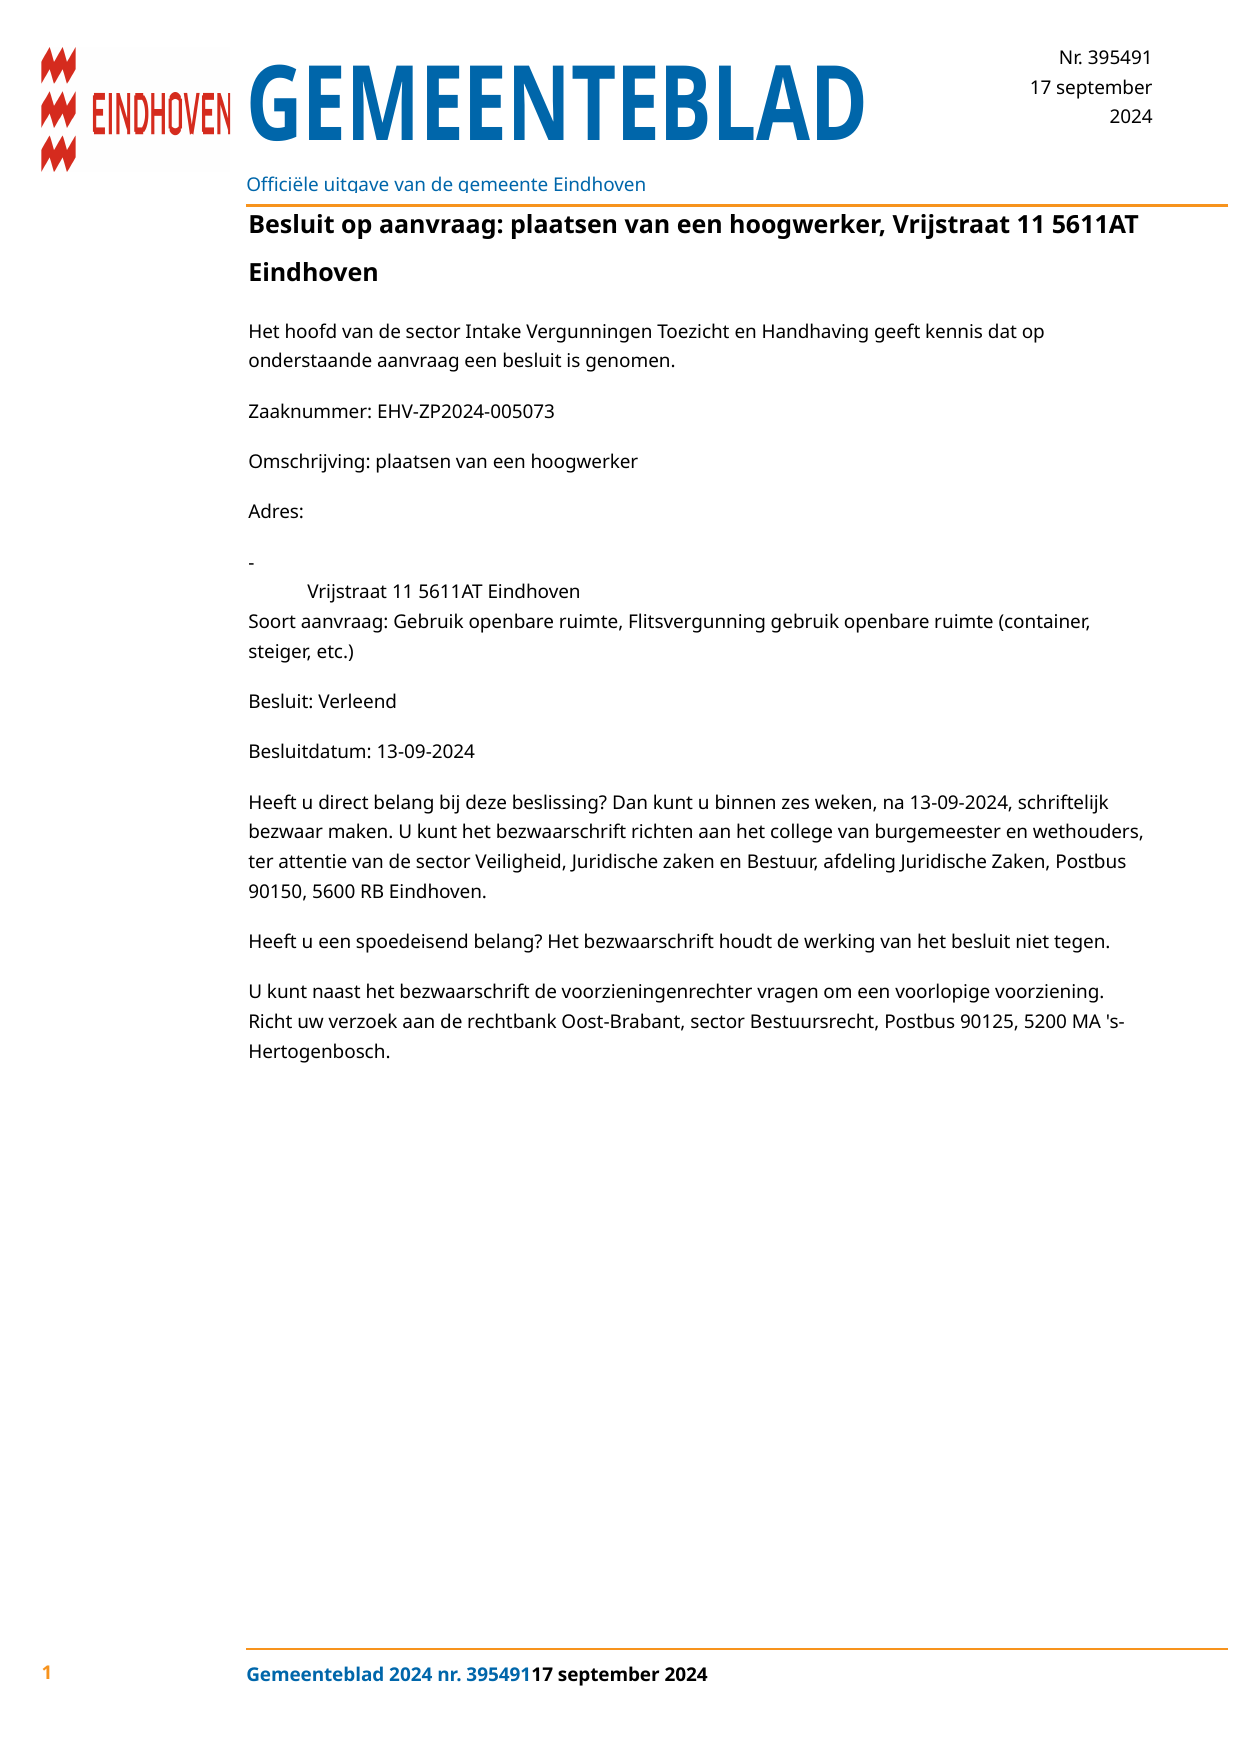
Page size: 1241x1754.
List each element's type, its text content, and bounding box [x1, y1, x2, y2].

text Het hoofd van de sector Intake Vergunningen Toezicht en Handhaving geeft kennis dat op onderstaande aanvraag een besluit is genomen. [248, 318, 1152, 373]
text Soort aanvraag: Gebruik openbare ruimte, Flitsvergunning gebruik openbare ruimte (container, steiger, etc.) [248, 608, 1152, 664]
text Heeft u direct belang bij deze beslissing? Dan kunt u binnen zes weken, na 13-09-2024, schriftelijk bezwaar maken. U kunt het bezwaarschrift richten aan het college van burgemeester en wethouders, ter attentie van de sector Veiligheid, Juridische zaken en Bestuur, afdeling Juridische Zaken, Postbus 90150, 5600 RB Eindhoven. [248, 789, 1152, 904]
text Besluit op aanvraag: plaatsen van een hoogwerker, Vrijstraat 11 5611AT Eindhoven [248, 207, 1152, 288]
text Heeft u een spoedeisend belang? Het bezwaarschrift houdt de werking van het besluit niet tegen. [248, 928, 1152, 954]
text Besluit: Verleend [248, 688, 1152, 714]
text Omschrijving: plaatsen van een hoogwerker [248, 448, 1152, 474]
text Besluitdatum: 13-09-2024 [248, 739, 1152, 764]
text Adres: [248, 499, 1152, 524]
text Zaaknummer: EHV-ZP2024-005073 [248, 398, 1152, 424]
text U kunt naast het bezwaarschrift de voorzieningenrechter vragen om een voorlopige voorziening. Richt uw verzoek aan de rechtbank Oost-Brabant, sector Bestuursrecht, Postbus 90125, 5200 MA 's-Hertogenbosch. [248, 979, 1152, 1064]
picture [41, 47, 231, 172]
list Vrijstraat 11 5611AT Eindhoven [248, 579, 1152, 604]
